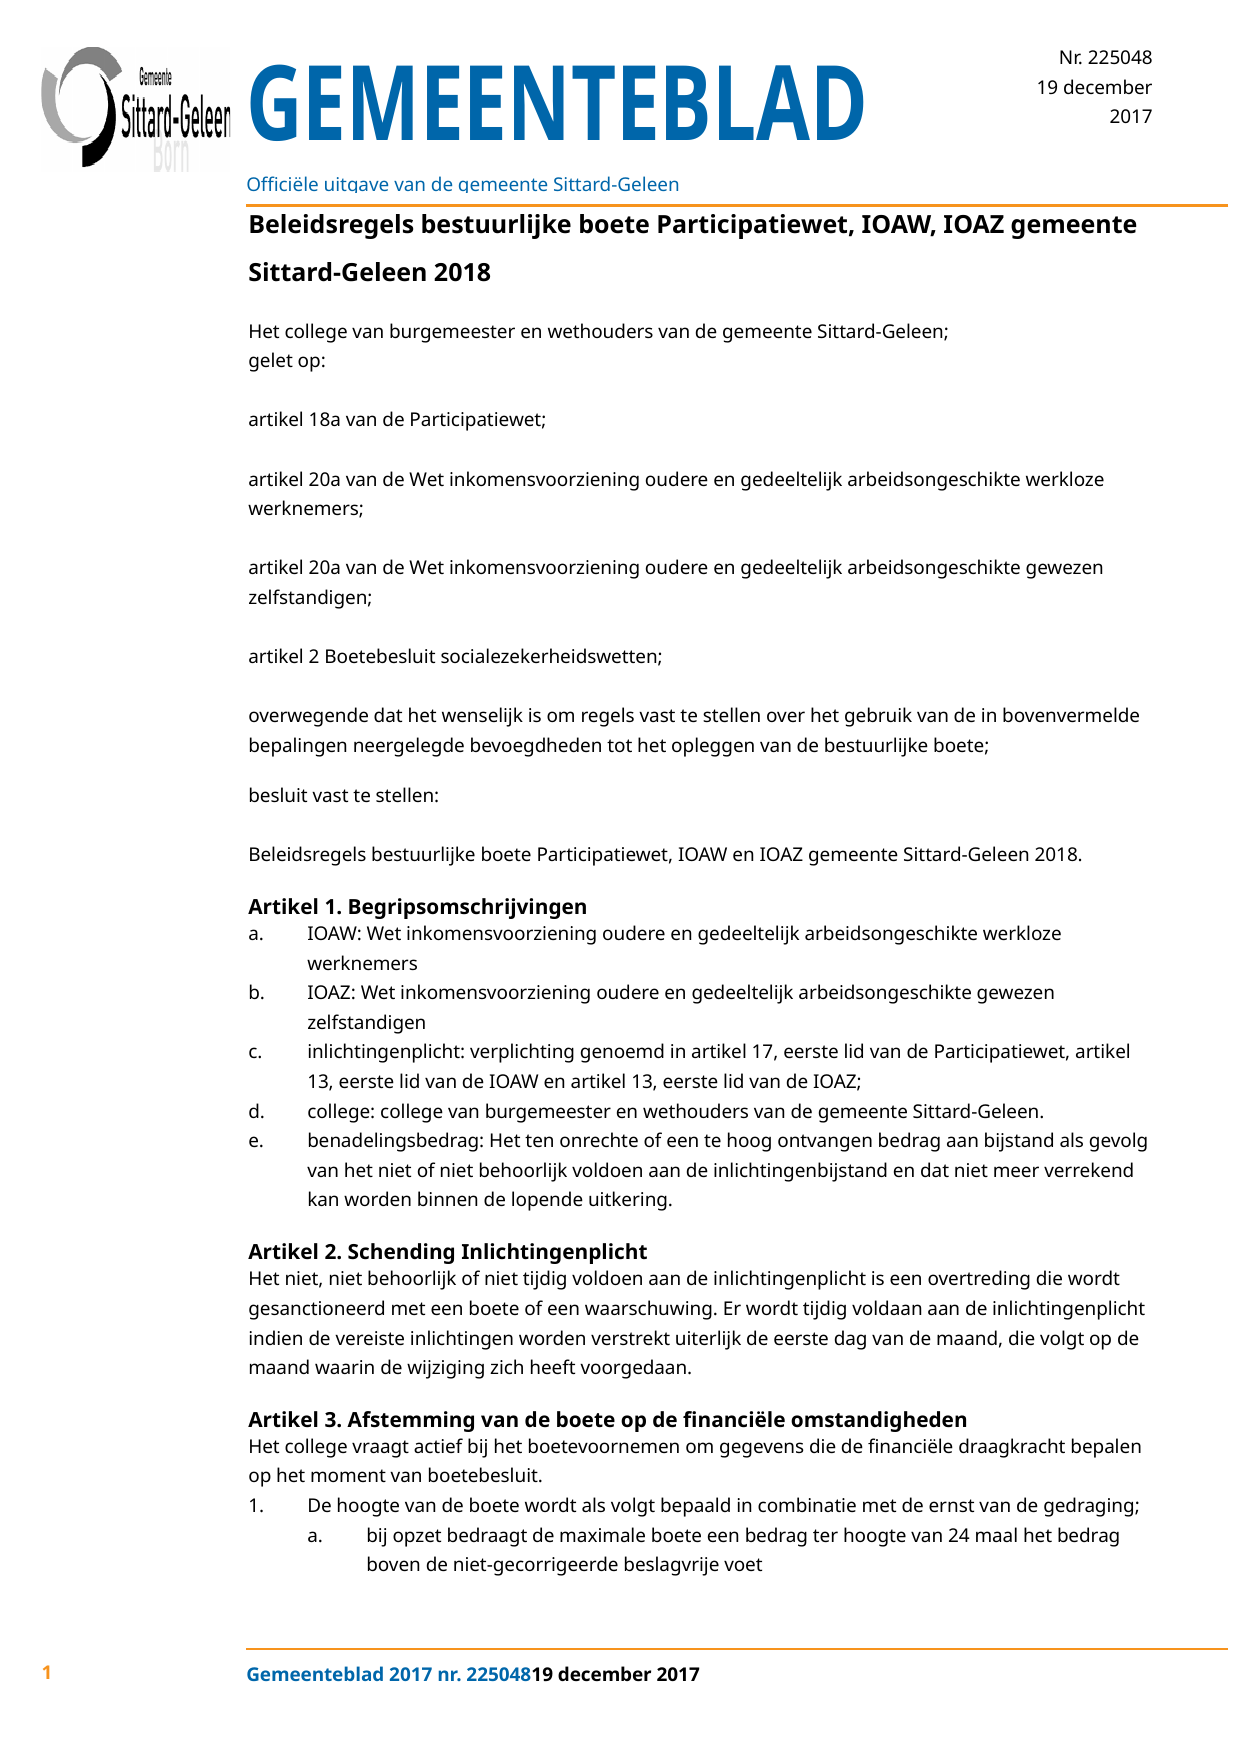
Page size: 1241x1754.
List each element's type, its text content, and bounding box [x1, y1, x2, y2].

list De hoogte van de boete wordt als volgt bepaald in combinatie met de ernst van de gedraging; [248, 1492, 1152, 1518]
text Artikel 2. Schending Inlichtingenplicht [248, 1237, 1152, 1266]
list IOAW: Wet inkomensvoorziening oudere en gedeeltelijk arbeidsongeschikte werkloze werknemers [248, 920, 1152, 976]
list bij opzet bedraagt de maximale boete een bedrag ter hoogte van 24 maal het bedrag boven de niet-gecorrigeerde beslagvrije voet [307, 1522, 1152, 1577]
text artikel 20a van de Wet inkomensvoorziening oudere en gedeeltelijk arbeidsongeschikte werkloze werknemers; [248, 466, 1152, 521]
text Artikel 3. Afstemming van de boete op de financiële omstandigheden [248, 1405, 1152, 1433]
text Artikel 1. Begripsomschrijvingen [248, 892, 1152, 920]
text overwegende dat het wenselijk is om regels vast te stellen over het gebruik van de in bovenvermelde bepalingen neergelegde bevoegdheden tot het opleggen van de bestuurlijke boete; [248, 702, 1152, 758]
text artikel 20a van de Wet inkomensvoorziening oudere en gedeeltelijk arbeidsongeschikte gewezen zelfstandigen; [248, 554, 1152, 610]
text Beleidsregels bestuurlijke boete Participatiewet, IOAW en IOAZ gemeente Sittard-Geleen 2018. [248, 842, 1152, 867]
text artikel 18a van de Participatiewet; [248, 407, 1152, 432]
text besluit vast te stellen: [248, 782, 1152, 808]
list college: college van burgemeester en wethouders van de gemeente Sittard-Geleen. [248, 1098, 1152, 1124]
list inlichtingenplicht: verplichting genoemd in artikel 17, eerste lid van de Participatiewet, artikel 13, eerste lid van de IOAW en artikel 13, eerste lid van de IOAZ; [248, 1039, 1152, 1094]
picture [41, 47, 231, 172]
list IOAZ: Wet inkomensvoorziening oudere en gedeeltelijk arbeidsongeschikte gewezen zelfstandigen [248, 979, 1152, 1035]
text Het college vraagt actief bij het boetevoornemen om gegevens die de financiële draagkracht bepalen op het moment van boetebesluit. [248, 1433, 1152, 1488]
list benadelingsbedrag: Het ten onrechte of een te hoog ontvangen bedrag aan bijstand als gevolg van het niet of niet behoorlijk voldoen aan de inlichtingenbijstand en dat niet meer verrekend kan worden binnen de lopende uitkering. [248, 1127, 1152, 1212]
text artikel 2 Boetebesluit socialezekerheidswetten; [248, 643, 1152, 669]
text Het college van burgemeester en wethouders van de gemeente Sittard-Geleen; [248, 318, 1152, 344]
text Het niet, niet behoorlijk of niet tijdig voldoen aan de inlichtingenplicht is een overtreding die wordt gesanctioneerd met een boete of een waarschuwing. Er wordt tijdig voldaan aan de inlichtingenplicht indien de vereiste inlichtingen worden verstrekt uiterlijk de eerste dag van de maand, die volgt op de maand waarin de wijziging zich heeft voorgedaan. [248, 1266, 1152, 1380]
text Beleidsregels bestuurlijke boete Participatiewet, IOAW, IOAZ gemeente Sittard-Geleen 2018 [248, 207, 1152, 288]
text gelet op: [248, 347, 1152, 373]
